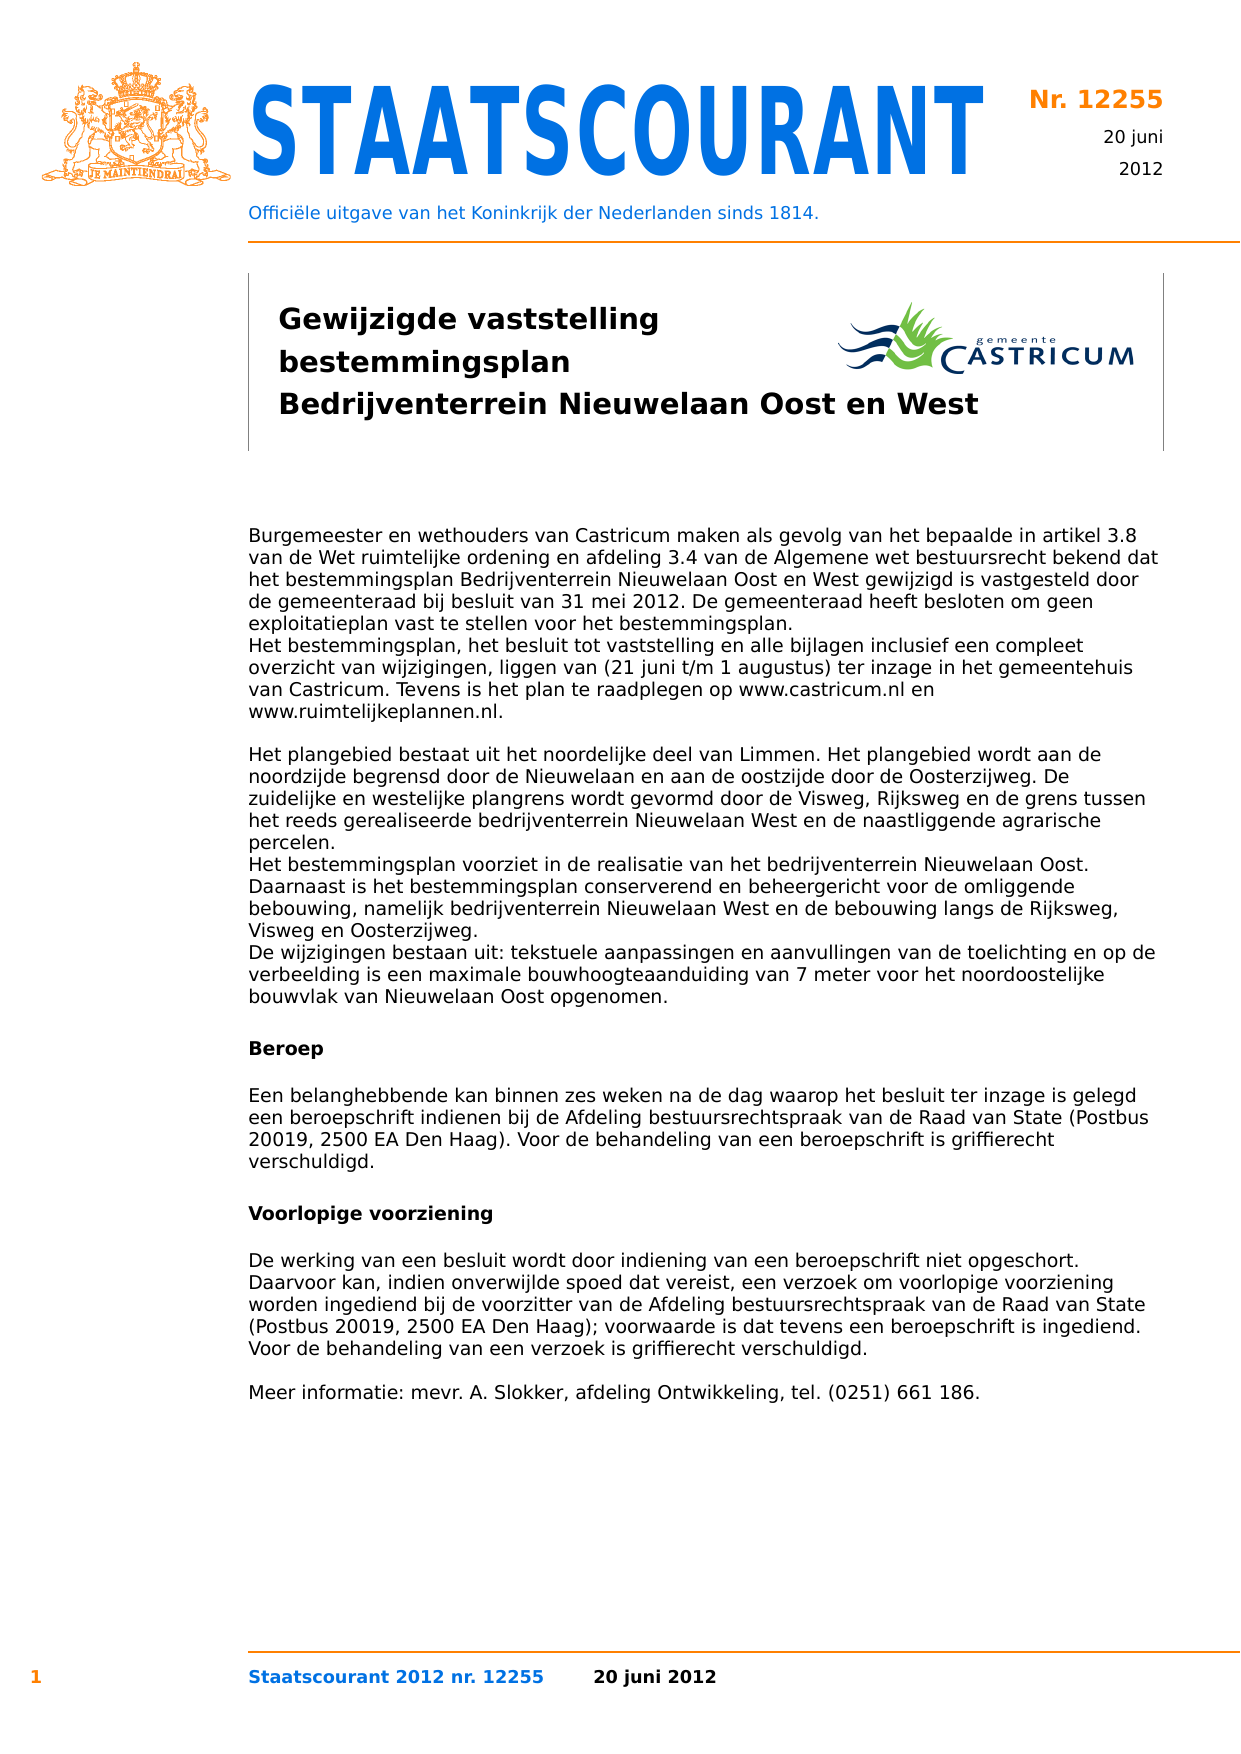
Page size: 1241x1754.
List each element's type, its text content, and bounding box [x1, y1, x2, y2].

subtitle Voorlopige voorziening [248, 1203, 1163, 1225]
table_header [25, 62, 248, 241]
text Het bestemmingsplan, het besluit tot vaststelling en alle bijlagen inclusief een compleet overzicht van wijzigingen, liggen van (21 juni t/m 1 augustus) ter inzage in het gemeentehuis van Castricum. Tevens is het plan te raadplegen op www.castricum.nl en www.ruimtelijkeplannen.nl. [248, 634, 1163, 722]
text De werking van een besluit wordt door indiening van een beroepschrift niet opgeschort. Daarvoor kan, indien onverwijlde spoed dat vereist, een verzoek om voorlopige voorziening worden ingediend bij de voorzitter van de Afdeling bestuursrechtspraak van de Raad van State (Postbus 20019, 2500 EA Den Haag); voorwaarde is dat tevens een beroepschrift is ingediend. Voor de behandeling van een verzoek is griffierecht verschuldigd. [248, 1250, 1163, 1360]
picture [838, 302, 1134, 374]
table_cell 20 juni [998, 121, 1240, 153]
text Een belanghebbende kan binnen zes weken na de dag waarop het besluit ter inzage is gelegd een beroepschrift indienen bij de Afdeling bestuursrechtspraak van de Raad van State (Postbus 20019, 2500 EA Den Haag). Voor de behandeling van een beroepschrift is griffierecht verschuldigd. [248, 1085, 1163, 1173]
text Burgemeester en wethouders van Castricum maken als gevolg van het bepaalde in artikel 3.8 van de Wet ruimtelijke ordening en afdeling 3.4 van de Algemene wet bestuursrecht bekend dat het bestemmingsplan Bedrijventerrein Nieuwelaan Oost en West gewijzigd is vastgesteld door de gemeenteraad bij besluit van 31 mei 2012. De gemeenteraad heeft besloten om geen exploitatieplan vast te stellen voor het bestemmingsplan. [248, 525, 1163, 634]
text Het bestemmingsplan voorziet in de realisatie van het bedrijventerrein Nieuwelaan Oost. Daarnaast is het bestemmingsplan conserverend en beheergericht voor de omliggende bebouwing, namelijk bedrijventerrein Nieuwelaan West en de bebouwing langs de Rijksweg, Visweg en Oosterzijweg. [248, 854, 1163, 942]
text De wijzigingen bestaan uit: tekstuele aanpassingen en aanvullingen van de toelichting en op de verbeelding is een maximale bouwhoogteaanduiding van 7 meter voor het noordoostelijke bouwvlak van Nieuwelaan Oost opgenomen. [248, 942, 1163, 1008]
subtitle Gewijzigde vaststelling bestemmingsplan Bedrijventerrein Nieuwelaan Oost en West [249, 273, 1163, 451]
subtitle Beroep [248, 1038, 1163, 1060]
picture [41, 62, 231, 186]
text Meer informatie: mevr. A. Slokker, afdeling Ontwikkeling, tel. (0251) 661 186. [248, 1382, 1163, 1404]
table_header Nr. 12255 [998, 62, 1240, 121]
table_cell 2012 [998, 153, 1240, 203]
table_header STAATSCOURANT [248, 62, 998, 203]
text Het plangebied bestaat uit het noordelijke deel van Limmen. Het plangebied wordt aan de noordzijde begrensd door de Nieuwelaan en aan de oostzijde door de Oosterzijweg. De zuidelijke en westelijke plangrens wordt gevormd door de Visweg, Rijksweg en de grens tussen het reeds gerealiseerde bedrijventerrein Nieuwelaan West en de naastliggende agrarische percelen. [248, 744, 1163, 854]
table_cell Officiële uitgave van het Koninkrijk der Nederlanden sinds 1814. [248, 203, 1240, 241]
